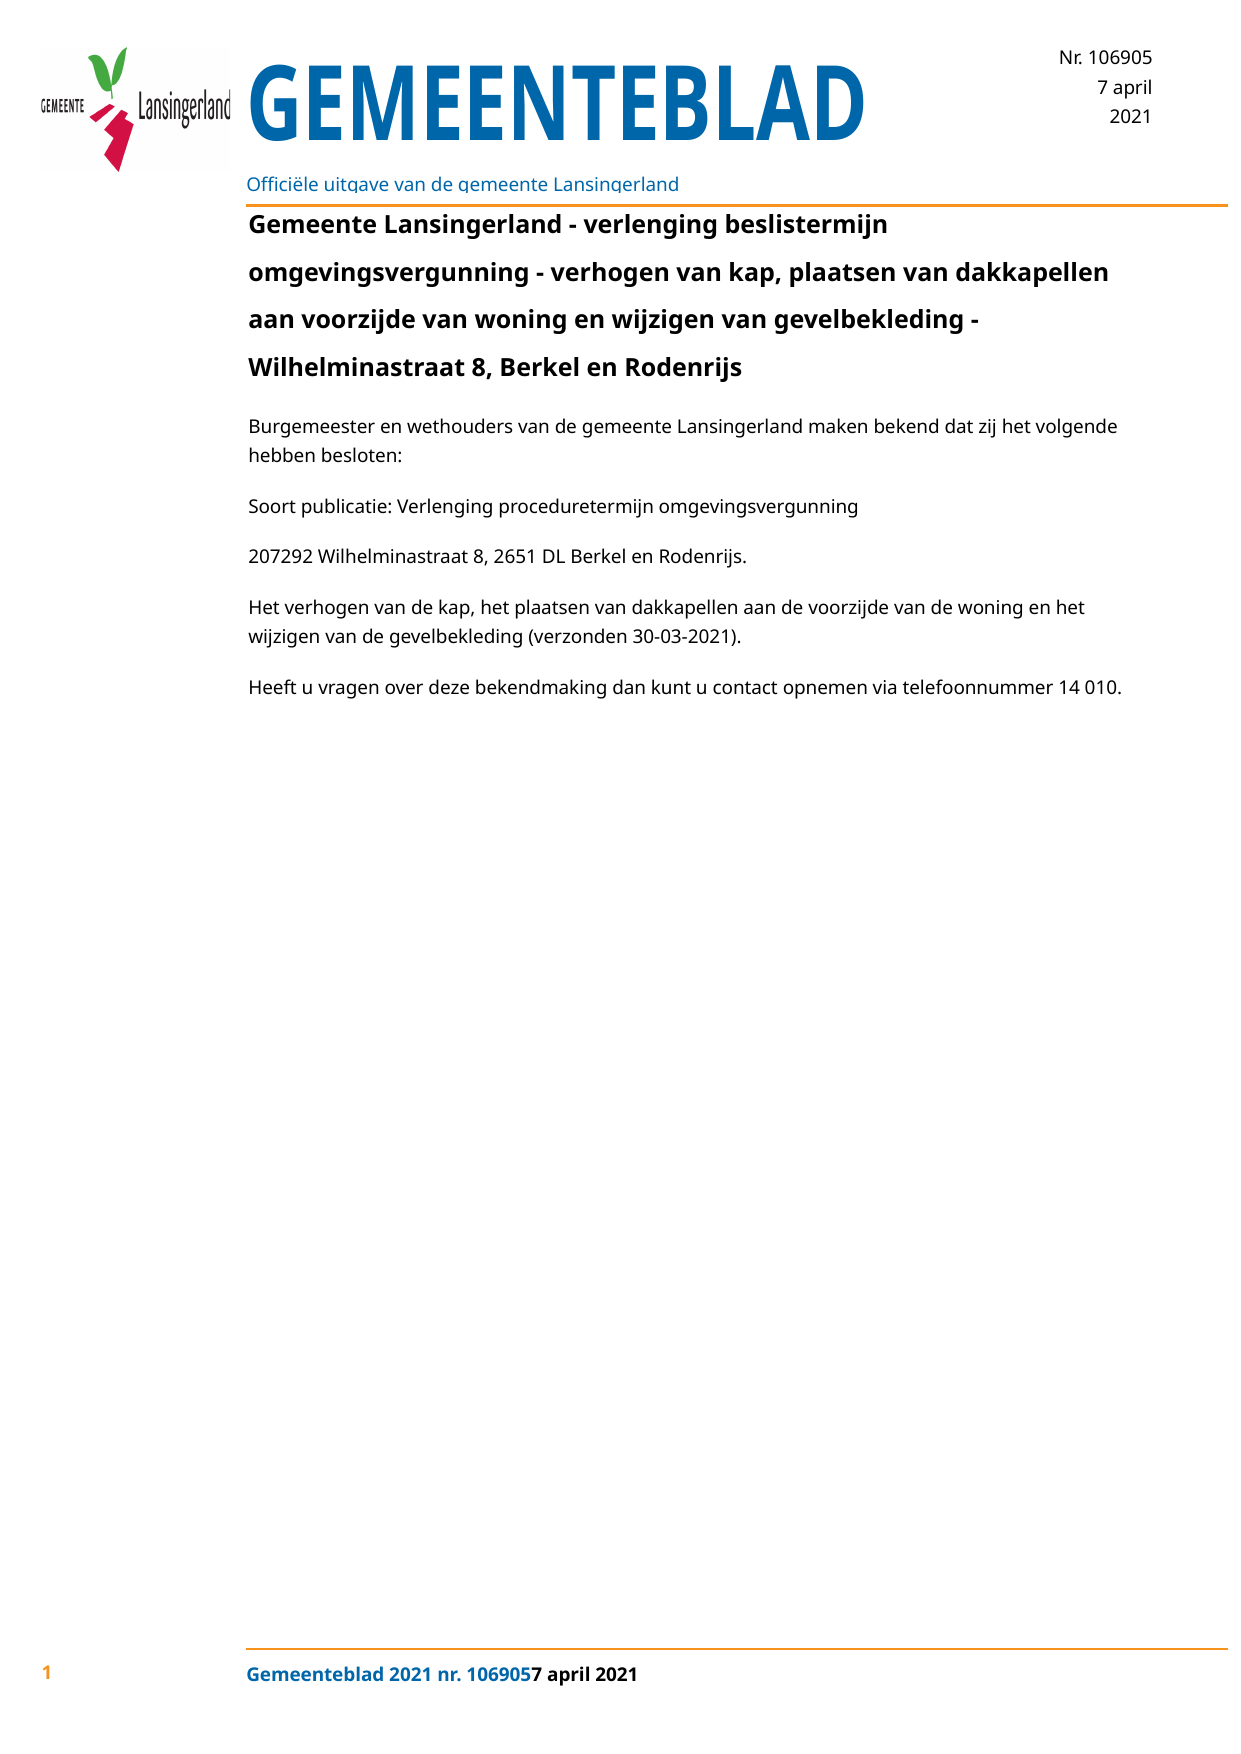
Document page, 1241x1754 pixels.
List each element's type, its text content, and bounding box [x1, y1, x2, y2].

text Burgemeester en wethouders van de gemeente Lansingerland maken bekend dat zij het volgende hebben besloten: [248, 413, 1152, 468]
text Gemeente Lansingerland - verlenging beslistermijn omgevingsvergunning - verhogen van kap, plaatsen van dakkapellen aan voorzijde van woning en wijzigen van gevelbekleding - Wilhelminastraat 8, Berkel en Rodenrijs [248, 207, 1152, 384]
text Het verhogen van de kap, het plaatsen van dakkapellen aan de voorzijde van de woning en het wijzigen van de gevelbekleding (verzonden 30-03-2021). [248, 594, 1152, 649]
text 207292 Wilhelminastraat 8, 2651 DL Berkel en Rodenrijs. [248, 543, 1152, 569]
text Heeft u vragen over deze bekendmaking dan kunt u contact opnemen via telefoonnummer 14 010. [248, 674, 1152, 700]
text Soort publicatie: Verlenging proceduretermijn omgevingsvergunning [248, 493, 1152, 519]
picture [41, 47, 231, 172]
